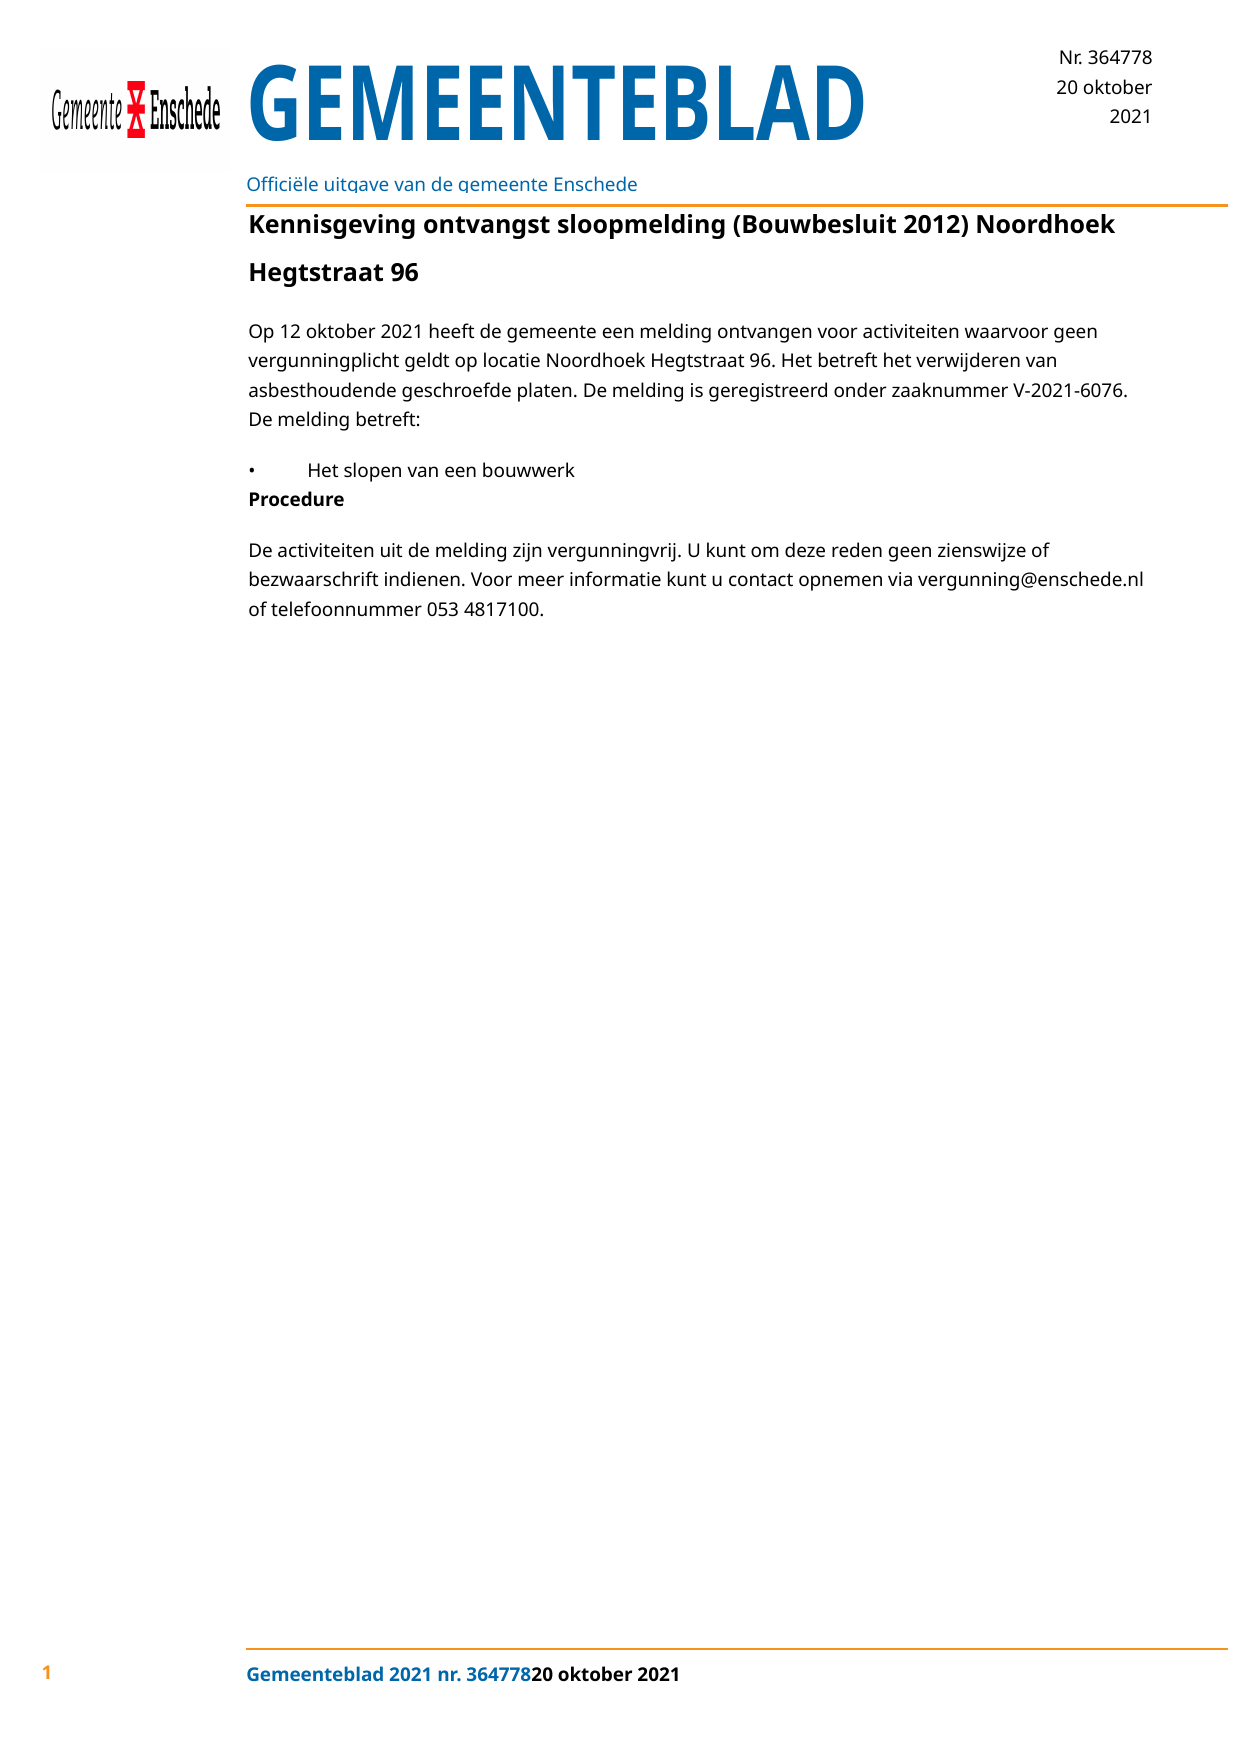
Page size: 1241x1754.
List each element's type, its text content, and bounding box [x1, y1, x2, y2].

picture [41, 47, 231, 172]
text Kennisgeving ontvangst sloopmelding (Bouwbesluit 2012) Noordhoek Hegtstraat 96 [248, 207, 1152, 288]
list Het slopen van een bouwwerk [248, 457, 1152, 483]
text Op 12 oktober 2021 heeft de gemeente een melding ontvangen voor activiteiten waarvoor geen vergunningplicht geldt op locatie Noordhoek Hegtstraat 96. Het betreft het verwijderen van asbesthoudende geschroefde platen. De melding is geregistreerd onder zaaknummer V-2021-6076. De melding betreft: [248, 318, 1152, 432]
text De activiteiten uit de melding zijn vergunningvrij. U kunt om deze reden geen zienswijze of bezwaarschrift indienen. Voor meer informatie kunt u contact opnemen via vergunning@enschede.nl of telefoonnummer 053 4817100. [248, 537, 1152, 622]
text Procedure [248, 487, 1152, 512]
